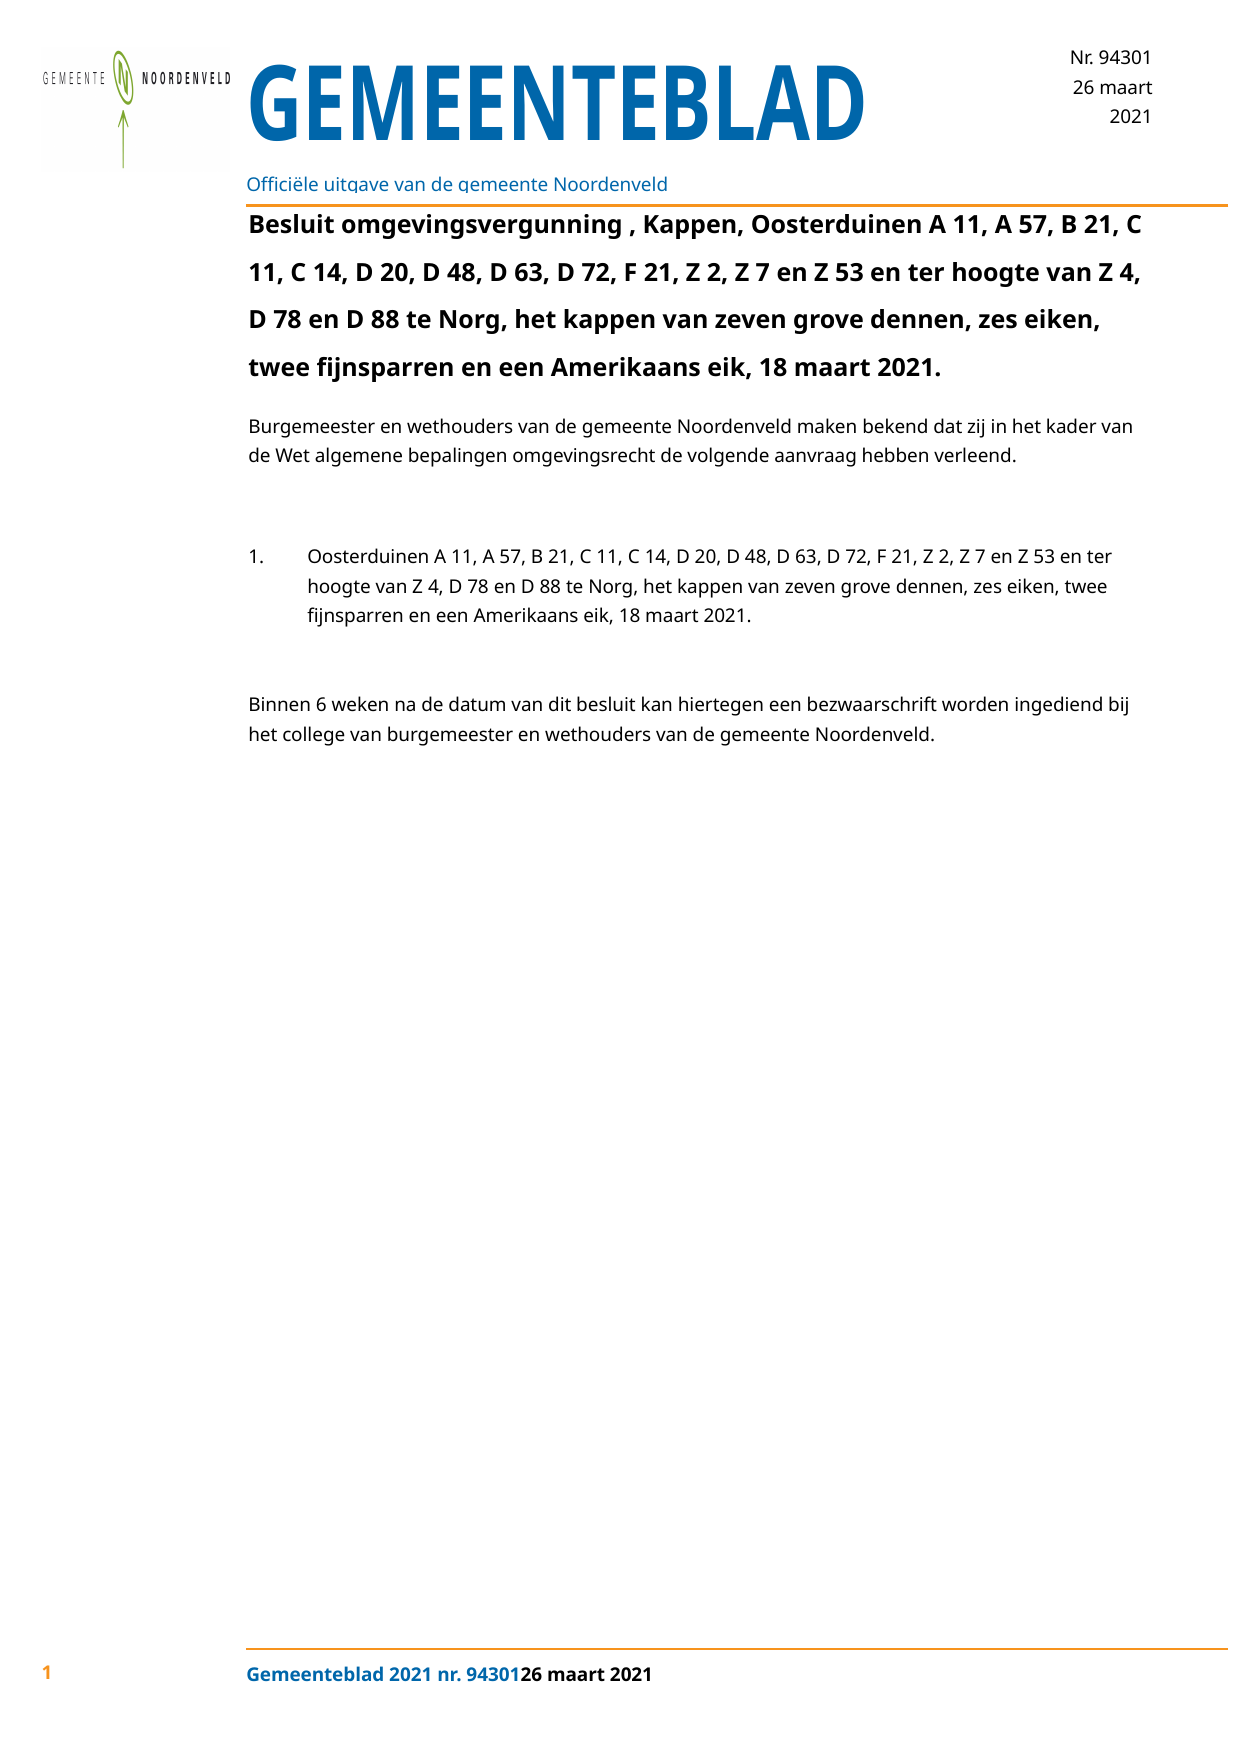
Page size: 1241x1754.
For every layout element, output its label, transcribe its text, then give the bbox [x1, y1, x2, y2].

list Oosterduinen A 11, A 57, B 21, C 11, C 14, D 20, D 48, D 63, D 72, F 21, Z 2, Z 7 en Z 53 en ter hoogte van Z 4, D 78 en D 88 te Norg, het kappen van zeven grove dennen, zes eiken, twee fijnsparren en een Amerikaans eik, 18 maart 2021. [248, 543, 1152, 628]
text Binnen 6 weken na de datum van dit besluit kan hiertegen een bezwaarschrift worden ingediend bij het college van burgemeester en wethouders van de gemeente Noordenveld. [248, 691, 1152, 747]
picture [41, 47, 231, 172]
text Besluit omgevingsvergunning , Kappen, Oosterduinen A 11, A 57, B 21, C 11, C 14, D 20, D 48, D 63, D 72, F 21, Z 2, Z 7 en Z 53 en ter hoogte van Z 4, D 78 en D 88 te Norg, het kappen van zeven grove dennen, zes eiken, twee fijnsparren en een Amerikaans eik, 18 maart 2021. [248, 207, 1152, 384]
text Burgemeester en wethouders van de gemeente Noordenveld maken bekend dat zij in het kader van de Wet algemene bepalingen omgevingsrecht de volgende aanvraag hebben verleend. [248, 413, 1152, 468]
